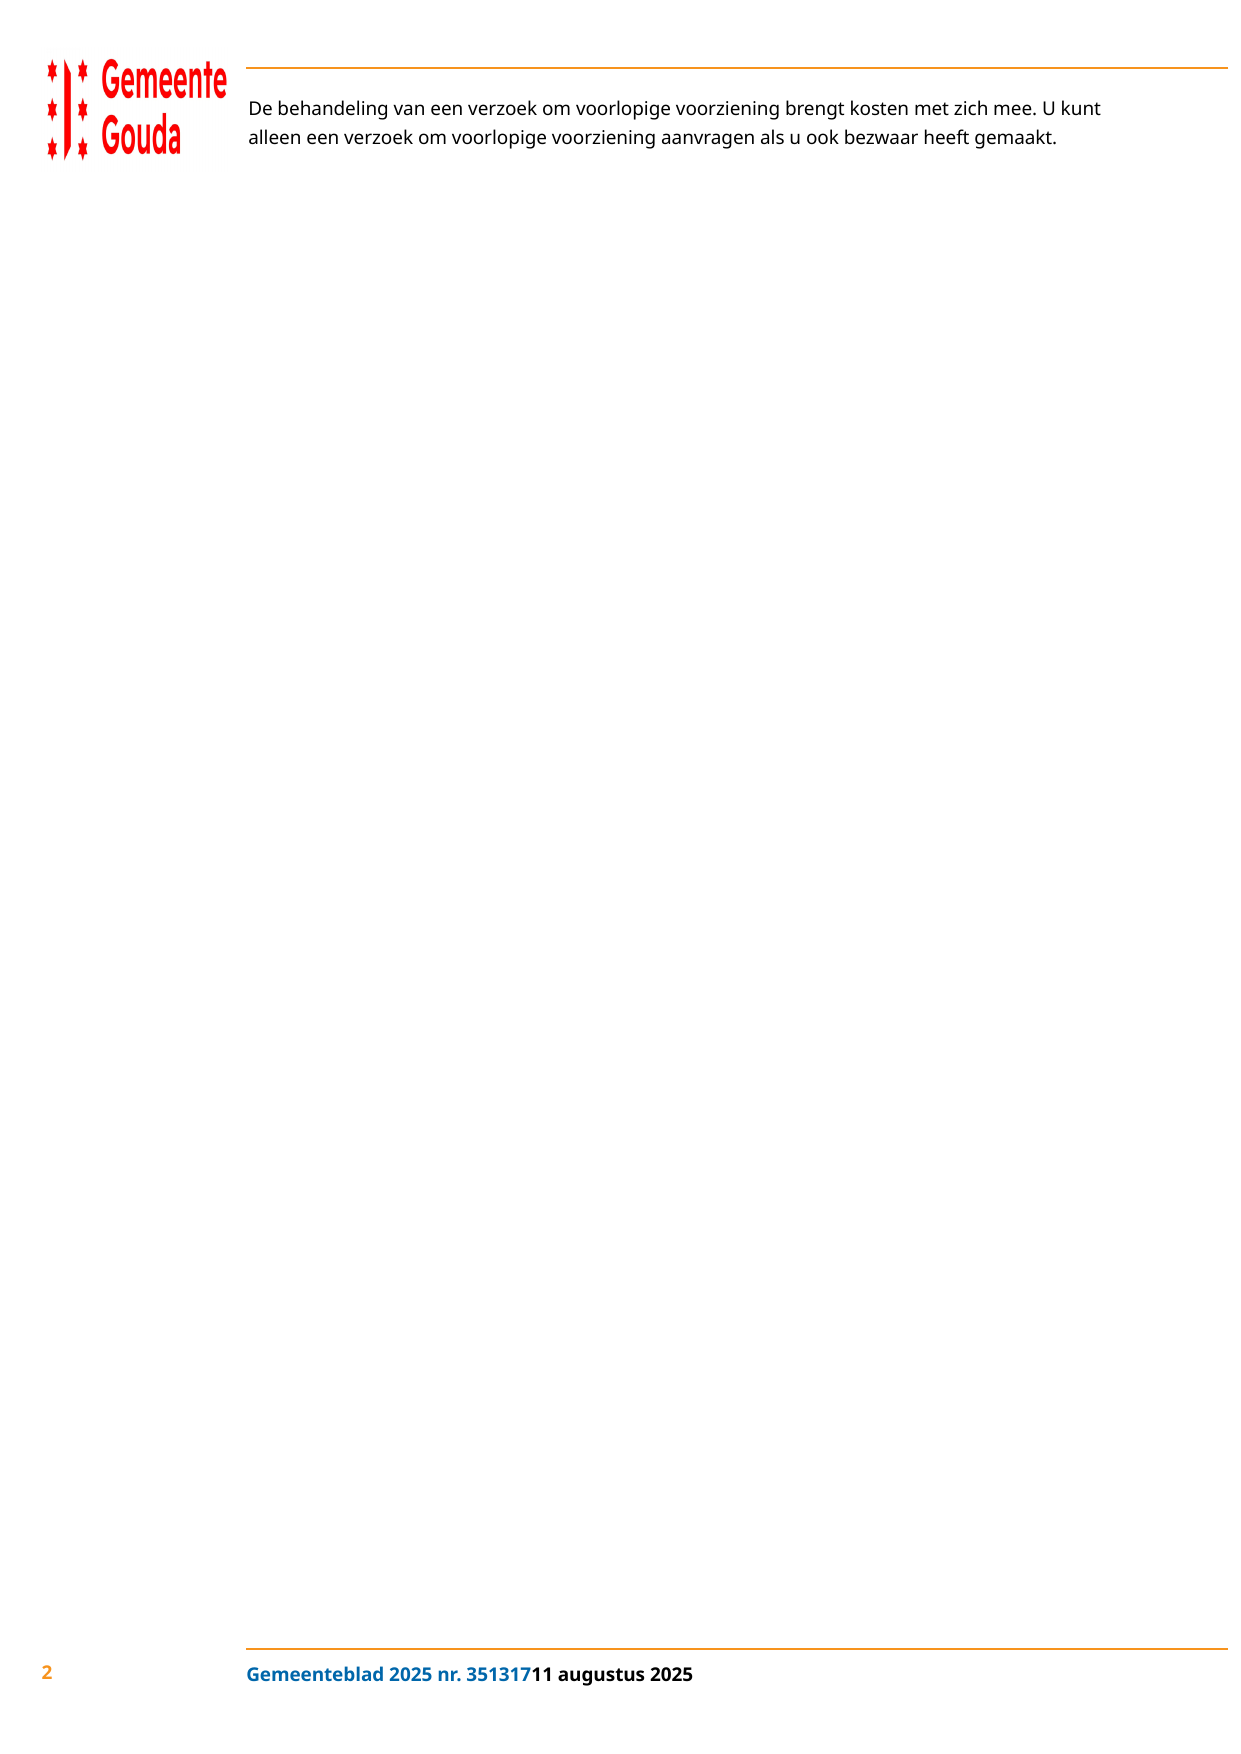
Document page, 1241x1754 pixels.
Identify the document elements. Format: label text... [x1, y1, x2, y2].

picture [41, 47, 231, 172]
text De behandeling van een verzoek om voorlopige voorziening brengt kosten met zich mee. U kunt alleen een verzoek om voorlopige voorziening aanvragen als u ook bezwaar heeft gemaakt. [248, 95, 1152, 150]
